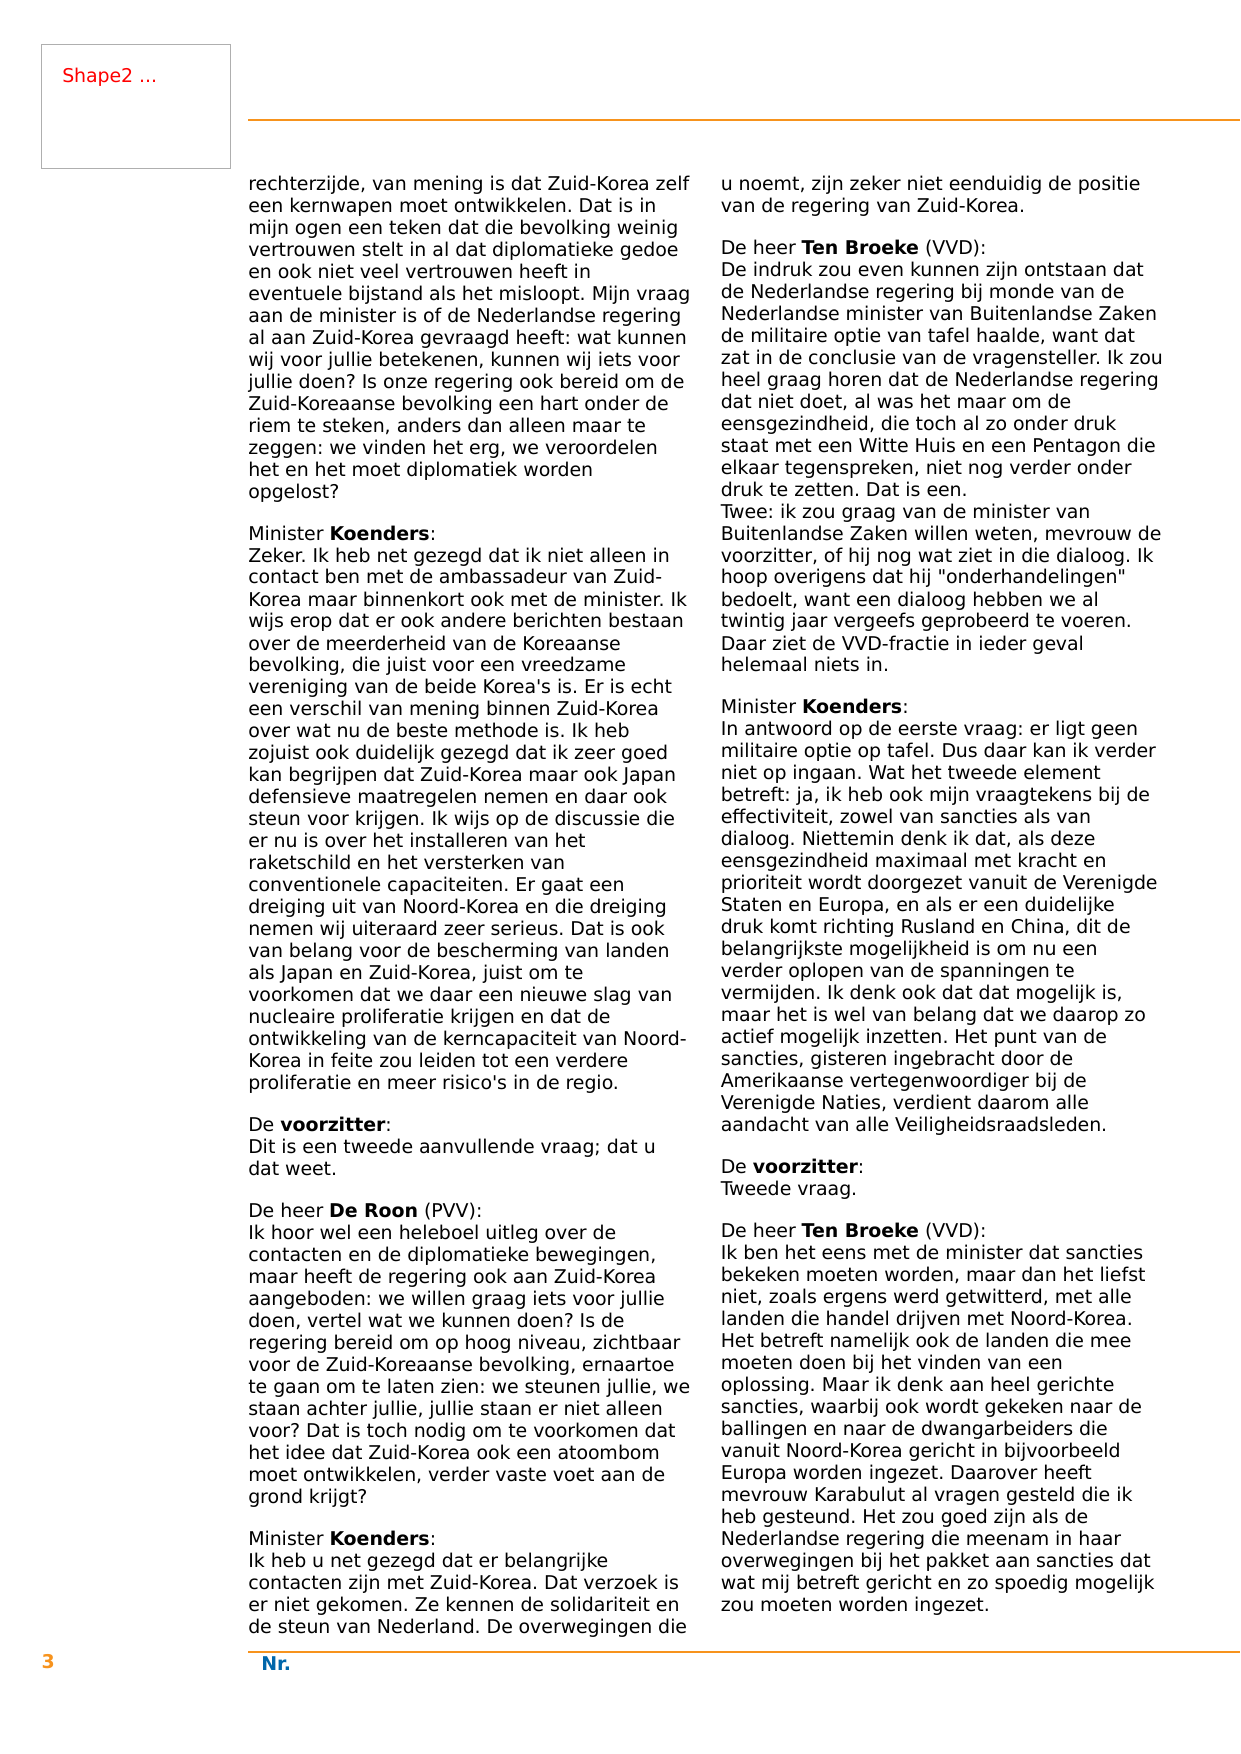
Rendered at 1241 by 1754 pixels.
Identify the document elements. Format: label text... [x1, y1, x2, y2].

text u noemt, zijn zeker niet eenduidig de positie van de regering van Zuid-Korea. [721, 173, 1163, 217]
text Dit is een tweede aanvullende vraag; dat u dat weet. [248, 1136, 691, 1180]
text Ik heb u net gezegd dat er belangrijke contacten zijn met Zuid-Korea. Dat verzoek is er niet gekomen. Ze kennen de solidariteit en de steun van Nederland. De overwegingen die [248, 1549, 691, 1637]
text De heer Ten Broeke (VVD): [721, 237, 1163, 259]
text De heer De Roon (PVV): [248, 1200, 691, 1222]
text Twee: ik zou graag van de minister van Buitenlandse Zaken willen weten, mevrouw de voorzitter, of hij nog wat ziet in die dialoog. Ik hoop overigens dat hij "onderhandelingen" bedoelt, want een dialoog hebben we al twintig jaar vergeefs geprobeerd te voeren. Daar ziet de VVD-fractie in ieder geval helemaal niets in. [721, 501, 1163, 676]
text Minister Koenders: [721, 696, 1163, 718]
text De voorzitter: [248, 1114, 691, 1136]
text Ik ben het eens met de minister dat sancties bekeken moeten worden, maar dan het liefst niet, zoals ergens werd getwitterd, met alle landen die handel drijven met Noord-Korea. Het betreft namelijk ook de landen die mee moeten doen bij het vinden van een oplossing. Maar ik denk aan heel gerichte sancties, waarbij ook wordt gekeken naar de ballingen en naar de dwangarbeiders die vanuit Noord-Korea gericht in bijvoorbeeld Europa worden ingezet. Daarover heeft mevrouw Karabulut al vragen gesteld die ik heb gesteund. Het zou goed zijn als de Nederlandse regering die meenam in haar overwegingen bij het pakket aan sancties dat wat mij betreft gericht en zo spoedig mogelijk zou moeten worden ingezet. [721, 1242, 1163, 1616]
text Minister Koenders: [248, 522, 691, 544]
text De heer Ten Broeke (VVD): [721, 1220, 1163, 1242]
text In antwoord op de eerste vraag: er ligt geen militaire optie op tafel. Dus daar kan ik verder niet op ingaan. Wat het tweede element betreft: ja, ik heb ook mijn vraagtekens bij de effectiviteit, zowel van sancties als van dialoog. Niettemin denk ik dat, als deze eensgezindheid maximaal met kracht en prioriteit wordt doorgezet vanuit de Verenigde Staten en Europa, en als er een duidelijke druk komt richting Rusland en China, dit de belangrijkste mogelijkheid is om nu een verder oplopen van de spanningen te vermijden. Ik denk ook dat dat mogelijk is, maar het is wel van belang dat we daarop zo actief mogelijk inzetten. Het punt van de sancties, gisteren ingebracht door de Amerikaanse vertegenwoordiger bij de Verenigde Naties, verdient daarom alle aandacht van alle Veiligheidsraadsleden. [721, 718, 1163, 1136]
text De indruk zou even kunnen zijn ontstaan dat de Nederlandse regering bij monde van de Nederlandse minister van Buitenlandse Zaken de militaire optie van tafel haalde, want dat zat in de conclusie van de vragensteller. Ik zou heel graag horen dat de Nederlandse regering dat niet doet, al was het maar om de eensgezindheid, die toch al zo onder druk staat met een Witte Huis en een Pentagon die elkaar tegenspreken, niet nog verder onder druk te zetten. Dat is een. [721, 259, 1163, 501]
text Ik hoor wel een heleboel uitleg over de contacten en de diplomatieke bewegingen, maar heeft de regering ook aan Zuid-Korea aangeboden: we willen graag iets voor jullie doen, vertel wat we kunnen doen? Is de regering bereid om op hoog niveau, zichtbaar voor de Zuid-Koreaanse bevolking, ernaartoe te gaan om te laten zien: we steunen jullie, we staan achter jullie, jullie staan er niet alleen voor? Dat is toch nodig om te voorkomen dat het idee dat Zuid-Korea ook een atoombom moet ontwikkelen, verder vaste voet aan de grond krijgt? [248, 1222, 691, 1508]
text Minister Koenders: [248, 1528, 691, 1549]
text Tweede vraag. [721, 1178, 1163, 1200]
text De voorzitter: [721, 1156, 1163, 1178]
text Zeker. Ik heb net gezegd dat ik niet alleen in contact ben met de ambassadeur van Zuid-Korea maar binnenkort ook met de minister. Ik wijs erop dat er ook andere berichten bestaan over de meerderheid van de Koreaanse bevolking, die juist voor een vreedzame vereniging van de beide Korea's is. Er is echt een verschil van mening binnen Zuid-Korea over wat nu de beste methode is. Ik heb zojuist ook duidelijk gezegd dat ik zeer goed kan begrijpen dat Zuid-Korea maar ook Japan defensieve maatregelen nemen en daar ook steun voor krijgen. Ik wijs op de discussie die er nu is over het installeren van het raketschild en het versterken van conventionele capaciteiten. Er gaat een dreiging uit van Noord-Korea en die dreiging nemen wij uiteraard zeer serieus. Dat is ook van belang voor de bescherming van landen als Japan en Zuid-Korea, juist om te voorkomen dat we daar een nieuwe slag van nucleaire proliferatie krijgen en dat de ontwikkeling van de kerncapaciteit van Noord-Korea in feite zou leiden tot een verdere proliferatie en meer risico's in de regio. [248, 544, 691, 1094]
text rechterzijde, van mening is dat Zuid-Korea zelf een kernwapen moet ontwikkelen. Dat is in mijn ogen een teken dat die bevolking weinig vertrouwen stelt in al dat diplomatieke gedoe en ook niet veel vertrouwen heeft in eventuele bijstand als het misloopt. Mijn vraag aan de minister is of de Nederlandse regering al aan Zuid-Korea gevraagd heeft: wat kunnen wij voor jullie betekenen, kunnen wij iets voor jullie doen? Is onze regering ook bereid om de Zuid-Koreaanse bevolking een hart onder de riem te steken, anders dan alleen maar te zeggen: we vinden het erg, we veroordelen het en het moet diplomatiek worden opgelost? [248, 173, 691, 502]
